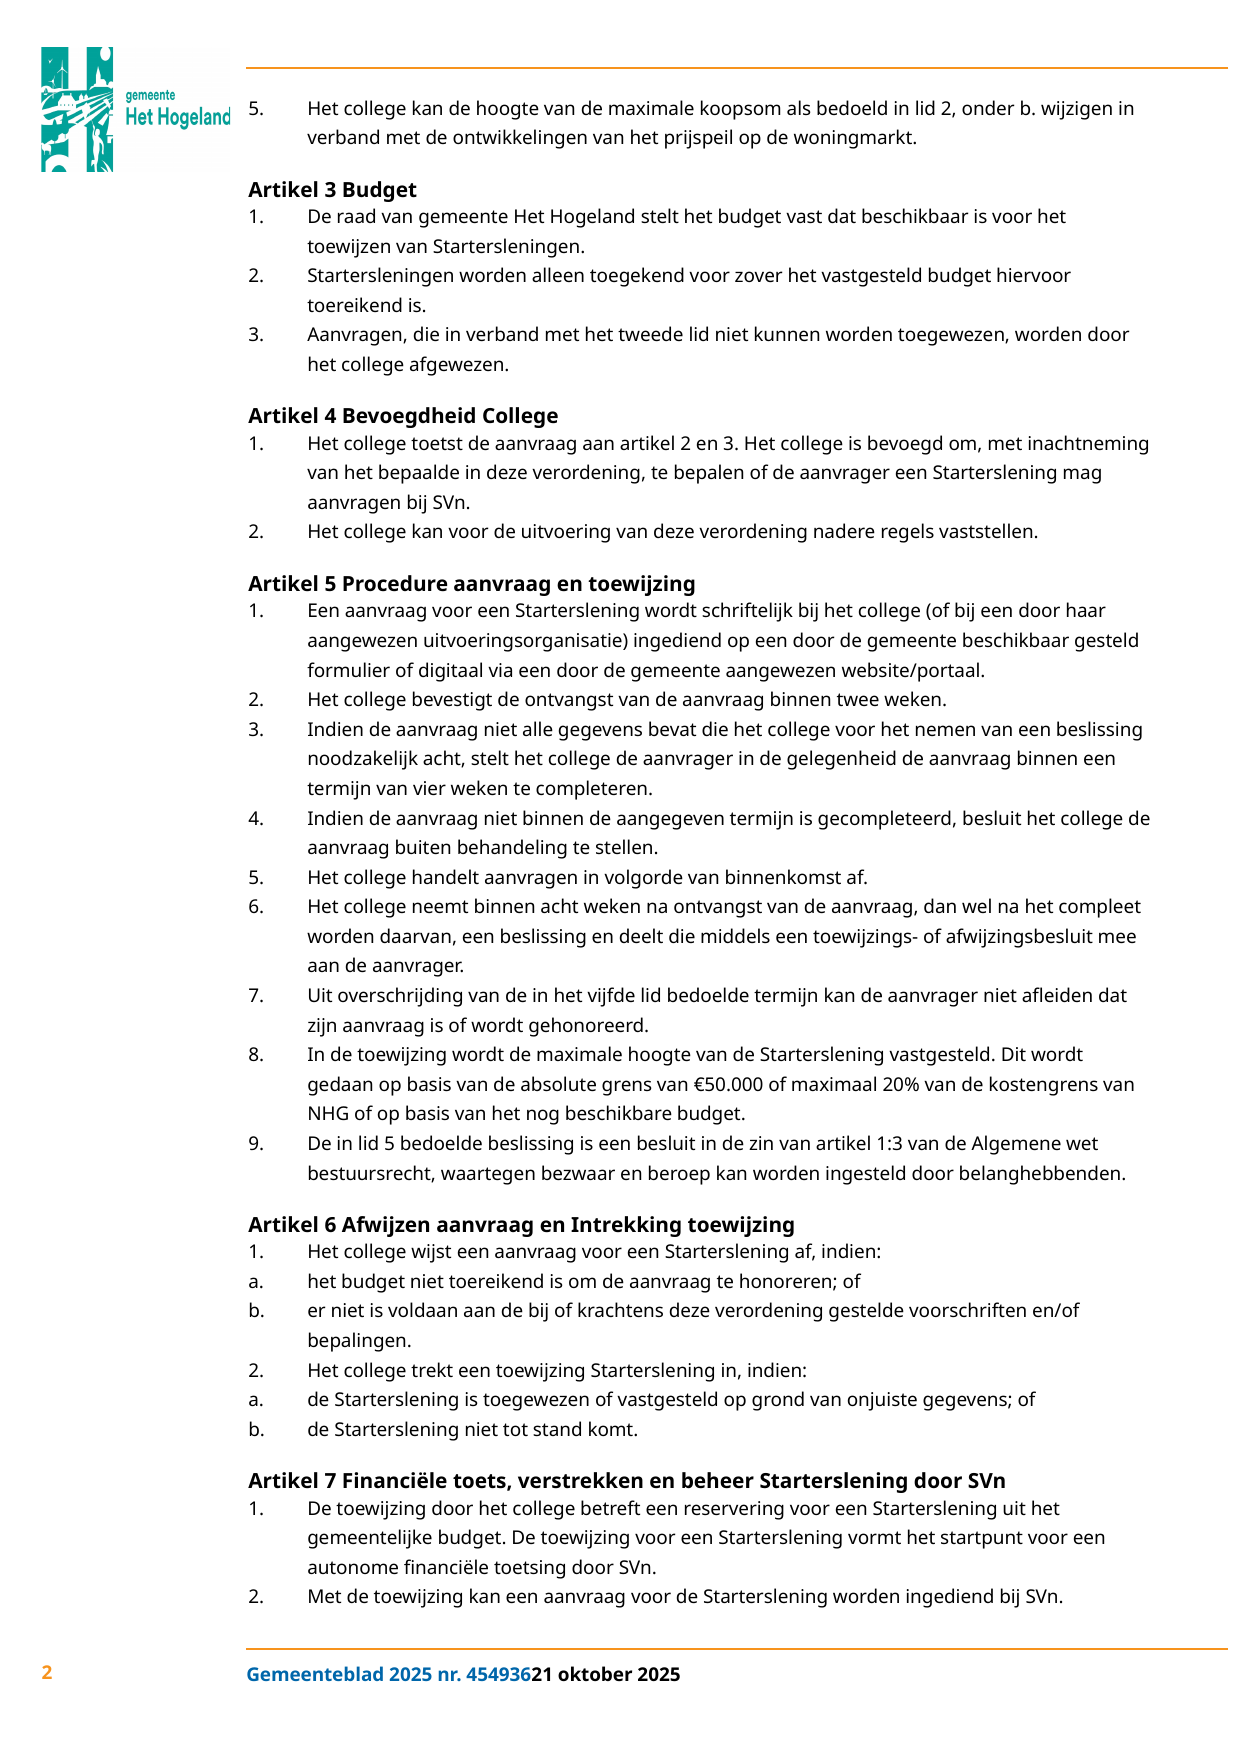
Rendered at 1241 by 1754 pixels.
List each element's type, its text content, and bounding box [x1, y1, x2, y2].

list Startersleningen worden alleen toegekend voor zover het vastgesteld budget hiervoor toereikend is. [248, 262, 1152, 318]
list Met de toewijzing kan een aanvraag voor de Starterslening worden ingediend bij SVn. [248, 1584, 1152, 1609]
text Artikel 3 Budget [248, 175, 1152, 203]
list Het college bevestigt de ontvangst van de aanvraag binnen twee weken. [248, 686, 1152, 712]
list Het college handelt aanvragen in volgorde van binnenkomst af. [248, 864, 1152, 889]
list Indien de aanvraag niet alle gegevens bevat die het college voor het nemen van een beslissing noodzakelijk acht, stelt het college de aanvrager in de gelegenheid de aanvraag binnen een termijn van vier weken te completeren. [248, 716, 1152, 801]
list Het college kan de hoogte van de maximale koopsom als bedoeld in lid 2, onder b. wijzigen in verband met de ontwikkelingen van het prijspeil op de woningmarkt. [248, 95, 1152, 150]
list In de toewijzing wordt de maximale hoogte van de Starterslening vastgesteld. Dit wordt gedaan op basis van de absolute grens van €50.000 of maximaal 20% van de kostengrens van NHG of op basis van het nog beschikbare budget. [248, 1041, 1152, 1126]
list Aanvragen, die in verband met het tweede lid niet kunnen worden toegewezen, worden door het college afgewezen. [248, 322, 1152, 377]
list De toewijzing door het college betreft een reservering voor een Starterslening uit het gemeentelijke budget. De toewijzing voor een Starterslening vormt het startpunt voor een autonome financiële toetsing door SVn. [248, 1495, 1152, 1580]
list De raad van gemeente Het Hogeland stelt het budget vast dat beschikbaar is voor het toewijzen van Startersleningen. [248, 203, 1152, 258]
list er niet is voldaan aan de bij of krachtens deze verordening gestelde voorschriften en/of bepalingen. [248, 1298, 1152, 1353]
text Artikel 7 Financiële toets, verstrekken en beheer Starterslening door SVn [248, 1466, 1152, 1495]
list Het college neemt binnen acht weken na ontvangst van de aanvraag, dan wel na het compleet worden daarvan, een beslissing en deelt die middels een toewijzings- of afwijzingsbesluit mee aan de aanvrager. [248, 893, 1152, 978]
picture [41, 47, 231, 172]
text Artikel 5 Procedure aanvraag en toewijzing [248, 569, 1152, 598]
list de Starterslening niet tot stand komt. [248, 1416, 1152, 1442]
list Uit overschrijding van de in het vijfde lid bedoelde termijn kan de aanvrager niet afleiden dat zijn aanvraag is of wordt gehonoreerd. [248, 982, 1152, 1037]
list Het college toetst de aanvraag aan artikel 2 en 3. Het college is bevoegd om, met inachtneming van het bepaalde in deze verordening, te bepalen of de aanvrager een Starterslening mag aanvragen bij SVn. [248, 430, 1152, 515]
list de Starterslening is toegewezen of vastgesteld op grond van onjuiste gegevens; of [248, 1386, 1152, 1412]
list Een aanvraag voor een Starterslening wordt schriftelijk bij het college (of bij een door haar aangewezen uitvoeringsorganisatie) ingediend op een door de gemeente beschikbaar gesteld formulier of digitaal via een door de gemeente aangewezen website/portaal. [248, 598, 1152, 682]
list Het college wijst een aanvraag voor een Starterslening af, indien: [248, 1238, 1152, 1264]
list De in lid 5 bedoelde beslissing is een besluit in de zin van artikel 1:3 van de Algemene wet bestuursrecht, waartegen bezwaar en beroep kan worden ingesteld door belanghebbenden. [248, 1130, 1152, 1185]
list het budget niet toereikend is om de aanvraag te honoreren; of [248, 1268, 1152, 1294]
text Artikel 4 Bevoegdheid College [248, 402, 1152, 430]
list Indien de aanvraag niet binnen de aangegeven termijn is gecompleteerd, besluit het college de aanvraag buiten behandeling te stellen. [248, 805, 1152, 860]
text Artikel 6 Afwijzen aanvraag en Intrekking toewijzing [248, 1210, 1152, 1238]
list Het college trekt een toewijzing Starterslening in, indien: [248, 1357, 1152, 1383]
list Het college kan voor de uitvoering van deze verordening nadere regels vaststellen. [248, 519, 1152, 544]
